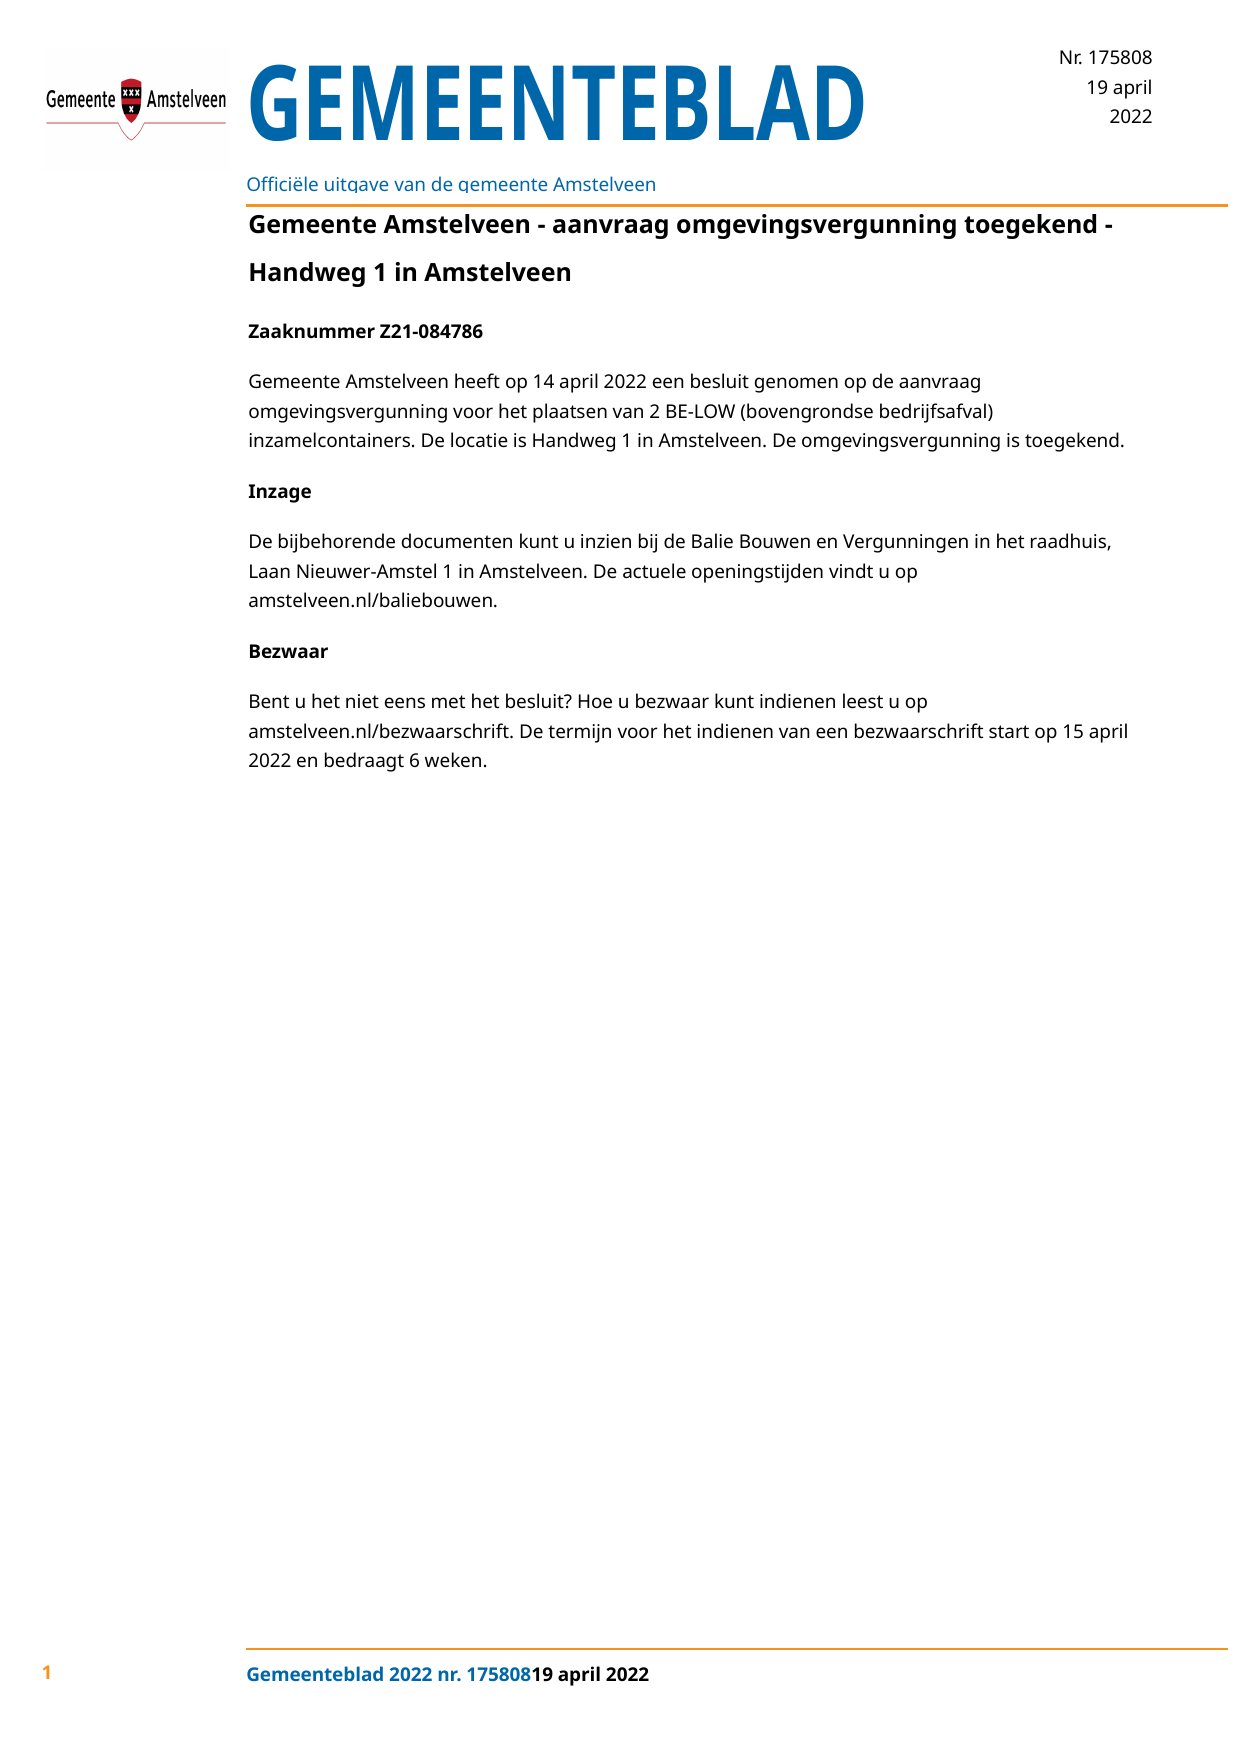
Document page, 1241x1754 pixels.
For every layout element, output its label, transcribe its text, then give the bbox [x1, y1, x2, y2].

text De bijbehorende documenten kunt u inzien bij de Balie Bouwen en Vergunningen in het raadhuis, Laan Nieuwer-Amstel 1 in Amstelveen. De actuele openingstijden vindt u op amstelveen.nl/baliebouwen. [248, 528, 1152, 613]
picture [41, 47, 231, 172]
text Gemeente Amstelveen heeft op 14 april 2022 een besluit genomen op de aanvraag omgevingsvergunning voor het plaatsen van 2 BE-LOW (bovengrondse bedrijfsafval) inzamelcontainers. De locatie is Handweg 1 in Amstelveen. De omgevingsvergunning is toegekend. [248, 368, 1152, 453]
text Inzage [248, 478, 1152, 504]
text Bezwaar [248, 638, 1152, 664]
text Bent u het niet eens met het besluit? Hoe u bezwaar kunt indienen leest u op amstelveen.nl/bezwaarschrift. De termijn voor het indienen van een bezwaarschrift start op 15 april 2022 en bedraagt 6 weken. [248, 688, 1152, 773]
text Gemeente Amstelveen - aanvraag omgevingsvergunning toegekend - Handweg 1 in Amstelveen [248, 207, 1152, 288]
text Zaaknummer Z21-084786 [248, 318, 1152, 344]
